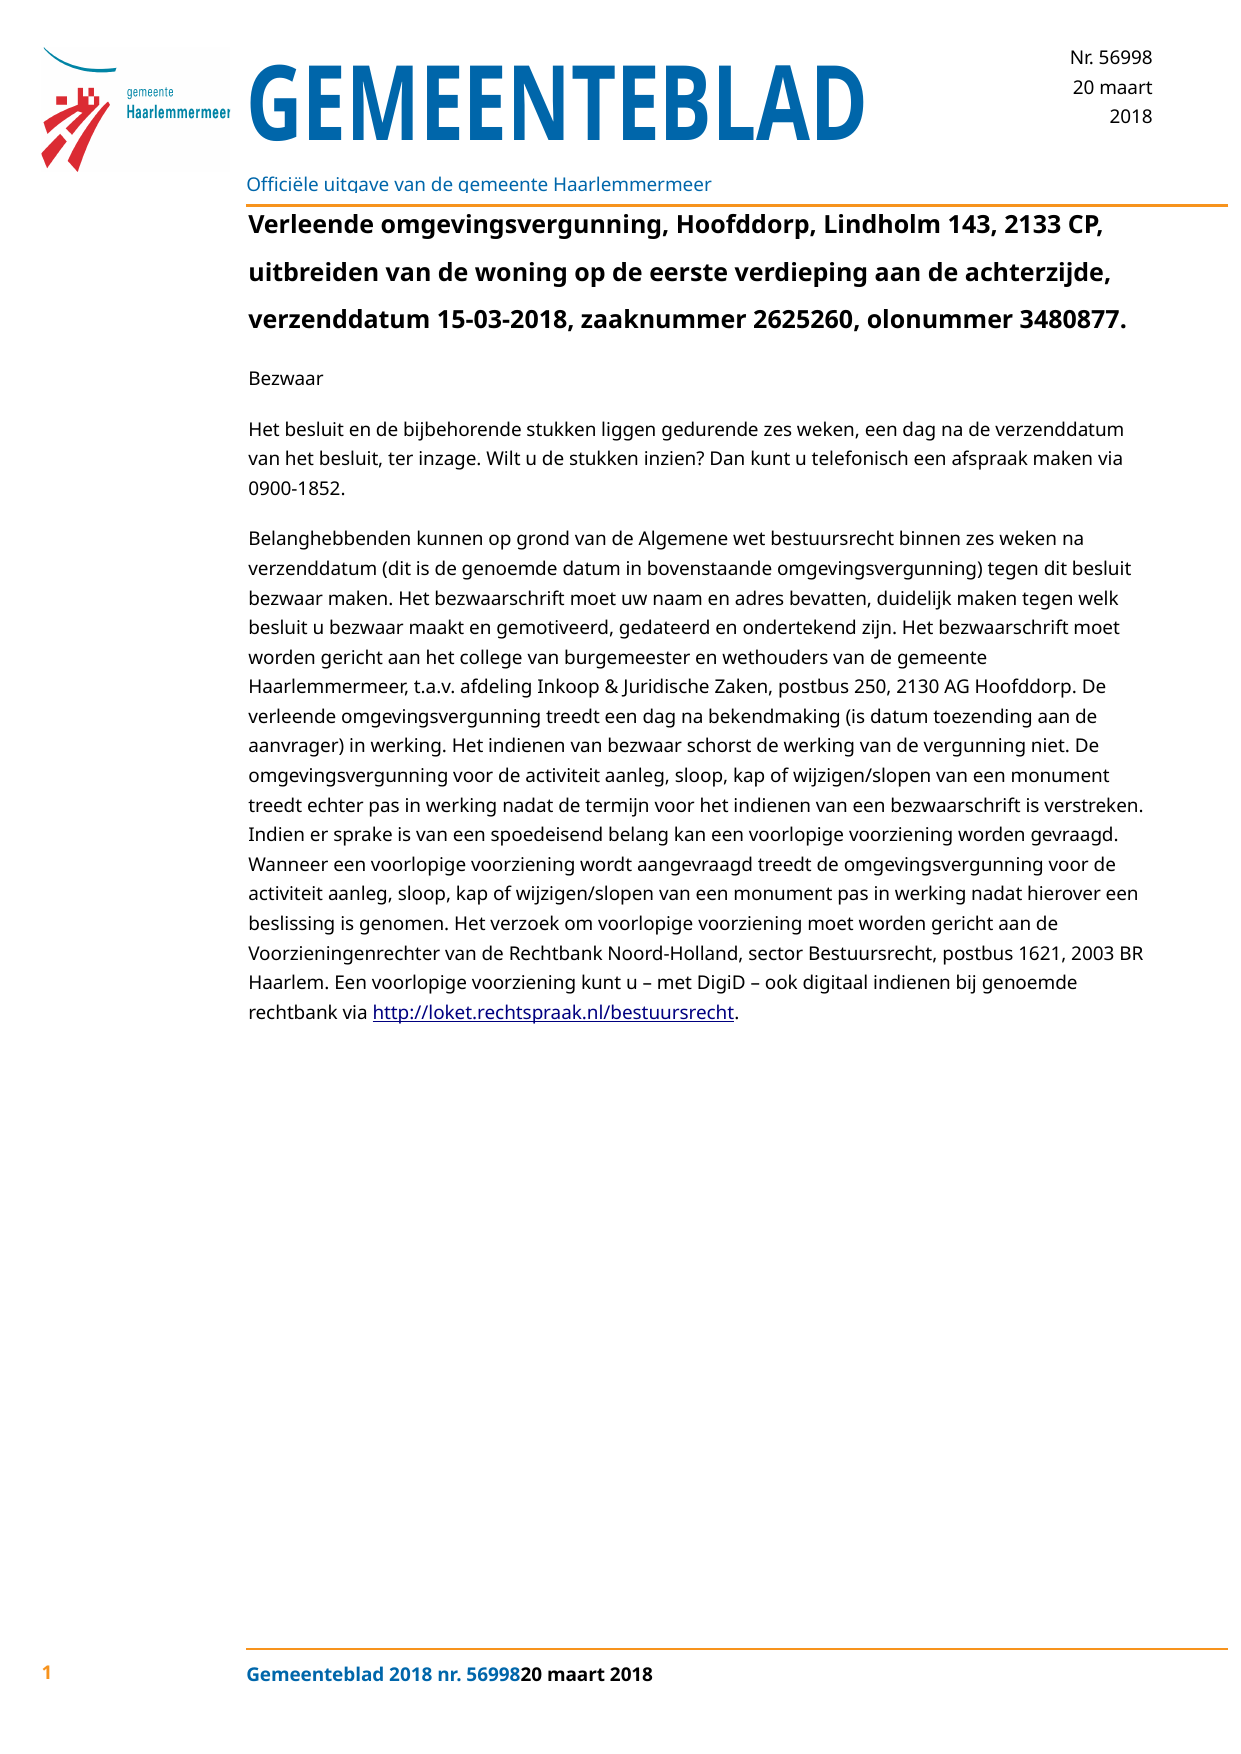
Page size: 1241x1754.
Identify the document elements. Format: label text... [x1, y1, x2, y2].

text Belanghebbenden kunnen op grond van de Algemene wet bestuursrecht binnen zes weken na verzenddatum (dit is de genoemde datum in bovenstaande omgevingsvergunning) tegen dit besluit bezwaar maken. Het bezwaarschrift moet uw naam en adres bevatten, duidelijk maken tegen welk besluit u bezwaar maakt en gemotiveerd, gedateerd en ondertekend zijn. Het bezwaarschrift moet worden gericht aan het college van burgemeester en wethouders van de gemeente Haarlemmermeer, t.a.v. afdeling Inkoop & Juridische Zaken, postbus 250, 2130 AG Hoofddorp. De verleende omgevingsvergunning treedt een dag na bekendmaking (is datum toezending aan de aanvrager) in werking. Het indienen van bezwaar schorst de werking van de vergunning niet. De omgevingsvergunning voor de activiteit aanleg, sloop, kap of wijzigen/slopen van een monument treedt echter pas in werking nadat de termijn voor het indienen van een bezwaarschrift is verstreken. Indien er sprake is van een spoedeisend belang kan een voorlopige voorziening worden gevraagd. Wanneer een voorlopige voorziening wordt aangevraagd treedt de omgevingsvergunning voor de activiteit aanleg, sloop, kap of wijzigen/slopen van een monument pas in werking nadat hierover een beslissing is genomen. Het verzoek om voorlopige voorziening moet worden gericht aan de Voorzieningenrechter van de Rechtbank Noord-Holland, sector Bestuursrecht, postbus 1621, 2003 BR Haarlem. Een voorlopige voorziening kunt u – met DigiD – ook digitaal indienen bij genoemde rechtbank via http://loket.rechtspraak.nl/bestuursrecht. [248, 526, 1152, 1024]
text Het besluit en de bijbehorende stukken liggen gedurende zes weken, een dag na de verzenddatum van het besluit, ter inzage. Wilt u de stukken inzien? Dan kunt u telefonisch een afspraak maken via 0900-1852. [248, 416, 1152, 501]
text Bezwaar [248, 366, 1152, 391]
picture [41, 47, 231, 172]
text Verleende omgevingsvergunning, Hoofddorp, Lindholm 143, 2133 CP, uitbreiden van de woning op de eerste verdieping aan de achterzijde, verzenddatum 15-03-2018, zaaknummer 2625260, olonummer 3480877. [248, 207, 1152, 336]
